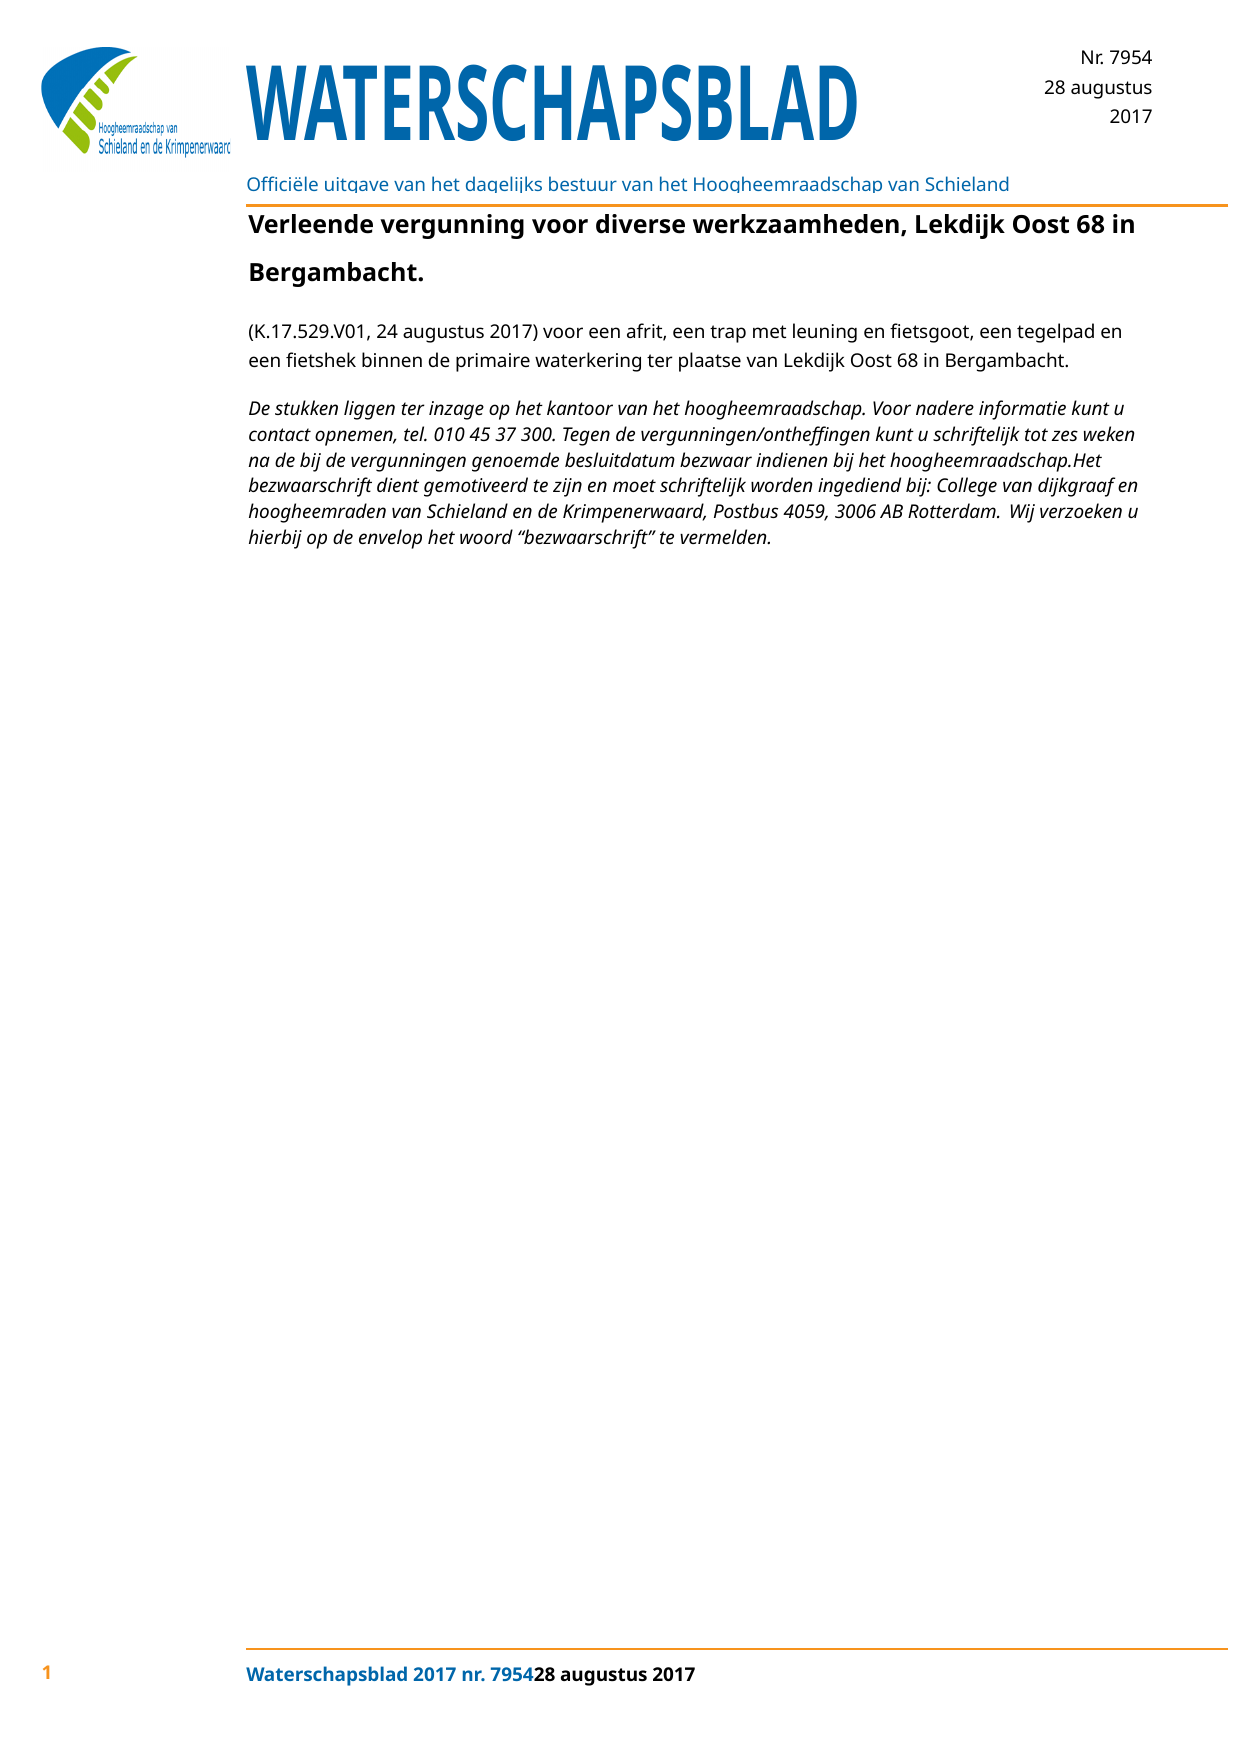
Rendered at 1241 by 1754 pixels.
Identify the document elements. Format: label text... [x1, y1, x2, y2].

picture [41, 47, 231, 172]
text De stukken liggen ter inzage op het kantoor van het hoogheemraadschap. Voor nadere informatie kunt u contact opnemen, tel. 010 45 37 300. Tegen de vergunningen/ontheffingen kunt u schriftelijk tot zes weken na de bij de vergunningen genoemde besluitdatum bezwaar indienen bij het hoogheemraadschap.Het bezwaarschrift dient gemotiveerd te zijn en moet schriftelijk worden ingediend bij: College van dijkgraaf en hoogheemraden van Schieland en de Krimpenerwaard, Postbus 4059, 3006 AB Rotterdam. Wij verzoeken u hierbij op de envelop het woord “bezwaarschrift” te vermelden. [248, 395, 1152, 550]
text (K.17.529.V01, 24 augustus 2017) voor een afrit, een trap met leuning en fietsgoot, een tegelpad en een fietshek binnen de primaire waterkering ter plaatse van Lekdijk Oost 68 in Bergambacht. [248, 318, 1152, 373]
text Verleende vergunning voor diverse werkzaamheden, Lekdijk Oost 68 in Bergambacht. [248, 207, 1152, 288]
